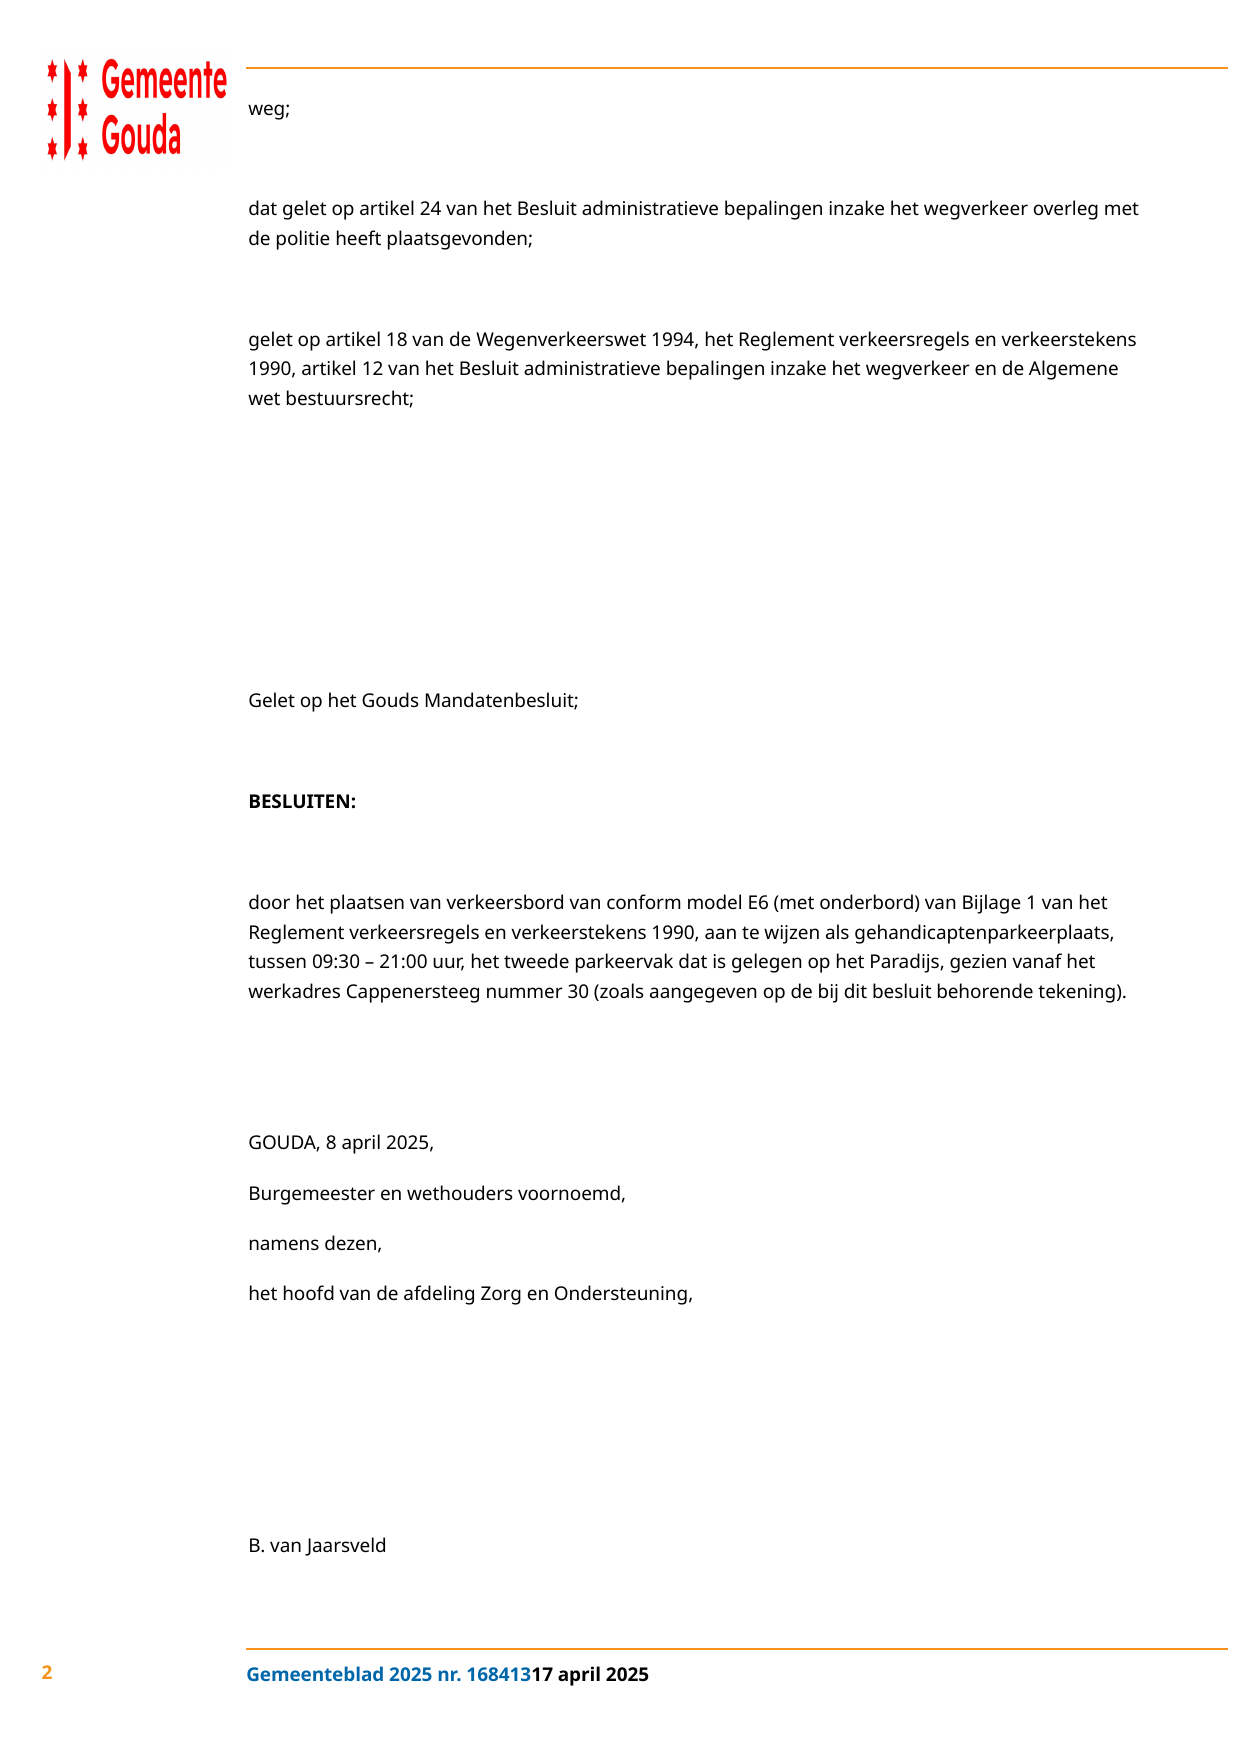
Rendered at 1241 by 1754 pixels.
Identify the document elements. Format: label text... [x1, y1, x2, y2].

text BESLUITEN: [248, 788, 1152, 814]
text door het plaatsen van verkeersbord van conform model E6 (met onderbord) van Bijlage 1 van het Reglement verkeersregels en verkeerstekens 1990, aan te wijzen als gehandicaptenparkeerplaats, tussen 09:30 – 21:00 uur, het tweede parkeervak dat is gelegen op het Paradijs, gezien vanaf het werkadres Cappenersteeg nummer 30 (zoals aangegeven op de bij dit besluit behorende tekening). [248, 889, 1152, 1004]
text het hoofd van de afdeling Zorg en Ondersteuning, [248, 1281, 1152, 1306]
text gelet op artikel 18 van de Wegenverkeerswet 1994, het Reglement verkeersregels en verkeerstekens 1990, artikel 12 van het Besluit administratieve bepalingen inzake het wegverkeer en de Algemene wet bestuursrecht; [248, 326, 1152, 411]
text Burgemeester en wethouders voornoemd, [248, 1180, 1152, 1206]
text namens dezen, [248, 1230, 1152, 1256]
text B. van Jaarsveld [248, 1533, 1152, 1558]
text GOUDA, 8 april 2025, [248, 1129, 1152, 1155]
text Gelet op het Gouds Mandatenbesluit; [248, 688, 1152, 713]
text weg; [248, 95, 1152, 121]
picture [41, 47, 231, 172]
text dat gelet op artikel 24 van het Besluit administratieve bepalingen inzake het wegverkeer overleg met de politie heeft plaatsgevonden; [248, 196, 1152, 251]
